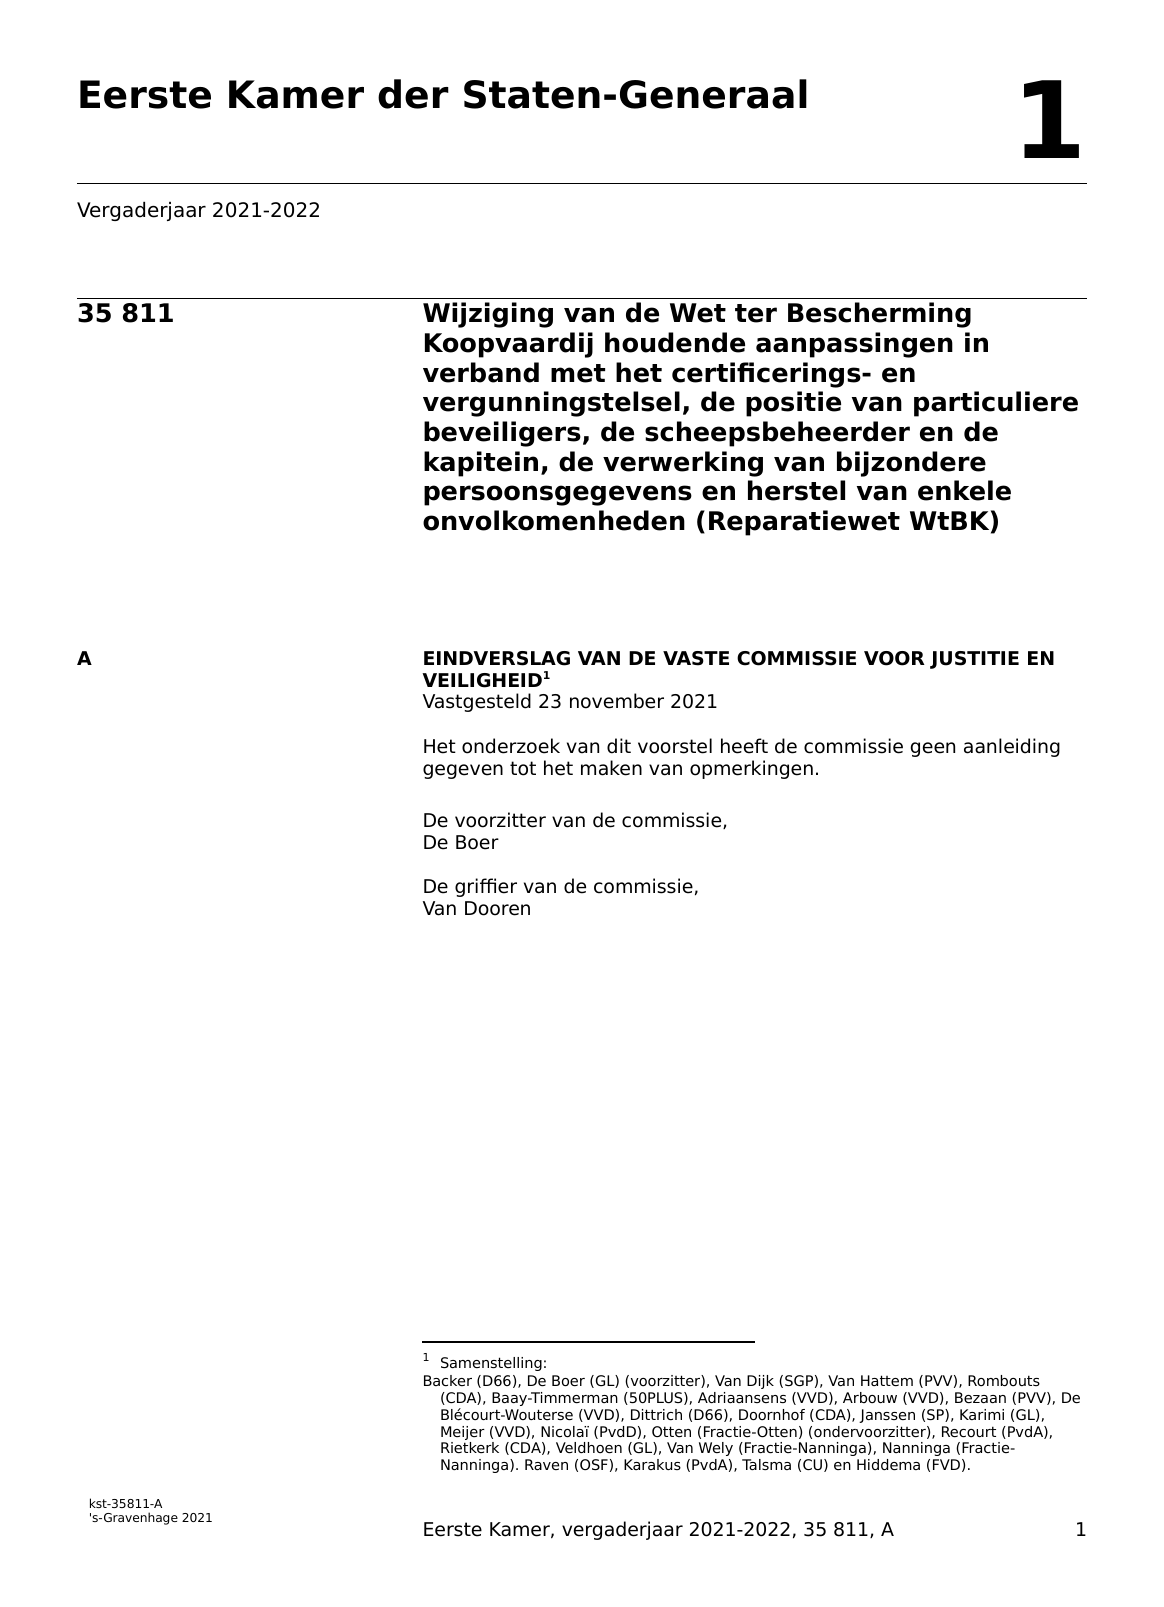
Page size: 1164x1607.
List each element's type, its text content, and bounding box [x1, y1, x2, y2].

text Backer (D66), De Boer (GL) (voorzitter), Van Dijk (SGP), Van Hattem (PVV), Rombouts (CDA), Baay-Timmerman (50PLUS), Adriaansens (VVD), Arbouw (VVD), Bezaan (PVV), De Blécourt-Wouterse (VVD), Dittrich (D66), Doornhof (CDA), Janssen (SP), Karimi (GL), Meijer (VVD), Nicolaï (PvdD), Otten (Fractie-Otten) (ondervoorzitter), Recourt (PvdA), Rietkerk (CDA), Veldhoen (GL), Van Wely (Fractie-Nanninga), Nanninga (Fractie-Nanninga). Raven (OSF), Karakus (PvdA), Talsma (CU) en Hiddema (FVD). [422, 1373, 1087, 1474]
text Het onderzoek van dit voorstel heeft de commissie geen aanleiding gegeven tot het maken van opmerkingen. [422, 736, 1087, 779]
subtitle 35 811 Wijziging van de Wet ter Bescherming Koopvaardij houdende aanpassingen in verband met het certificerings- en vergunningstelsel, de positie van particuliere beveiligers, de scheepsbeheerder en de kapitein, de verwerking van bijzondere persoonsgegevens en herstel van enkele onvolkomenheden (Reparatiewet WtBK) [77, 299, 1087, 536]
text De griffier van de commissie, Van Dooren [422, 876, 1087, 920]
text De voorzitter van de commissie, De Boer [422, 809, 1087, 853]
subtitle A EINDVERSLAG VAN DE VASTE COMMISSIE VOOR JUSTITIE EN VEILIGHEID [77, 647, 1087, 691]
text Samenstelling: [422, 1351, 1087, 1373]
text Vastgesteld 23 november 2021 [422, 691, 1087, 713]
text 's-Gravenhage 2021 [88, 1511, 323, 1525]
text kst-35811-A [88, 1497, 323, 1511]
table_header 1 [886, 59, 1087, 183]
table_header Eerste Kamer der Staten-Generaal [77, 59, 886, 183]
table_cell Vergaderjaar 2021-2022 [77, 184, 1087, 298]
